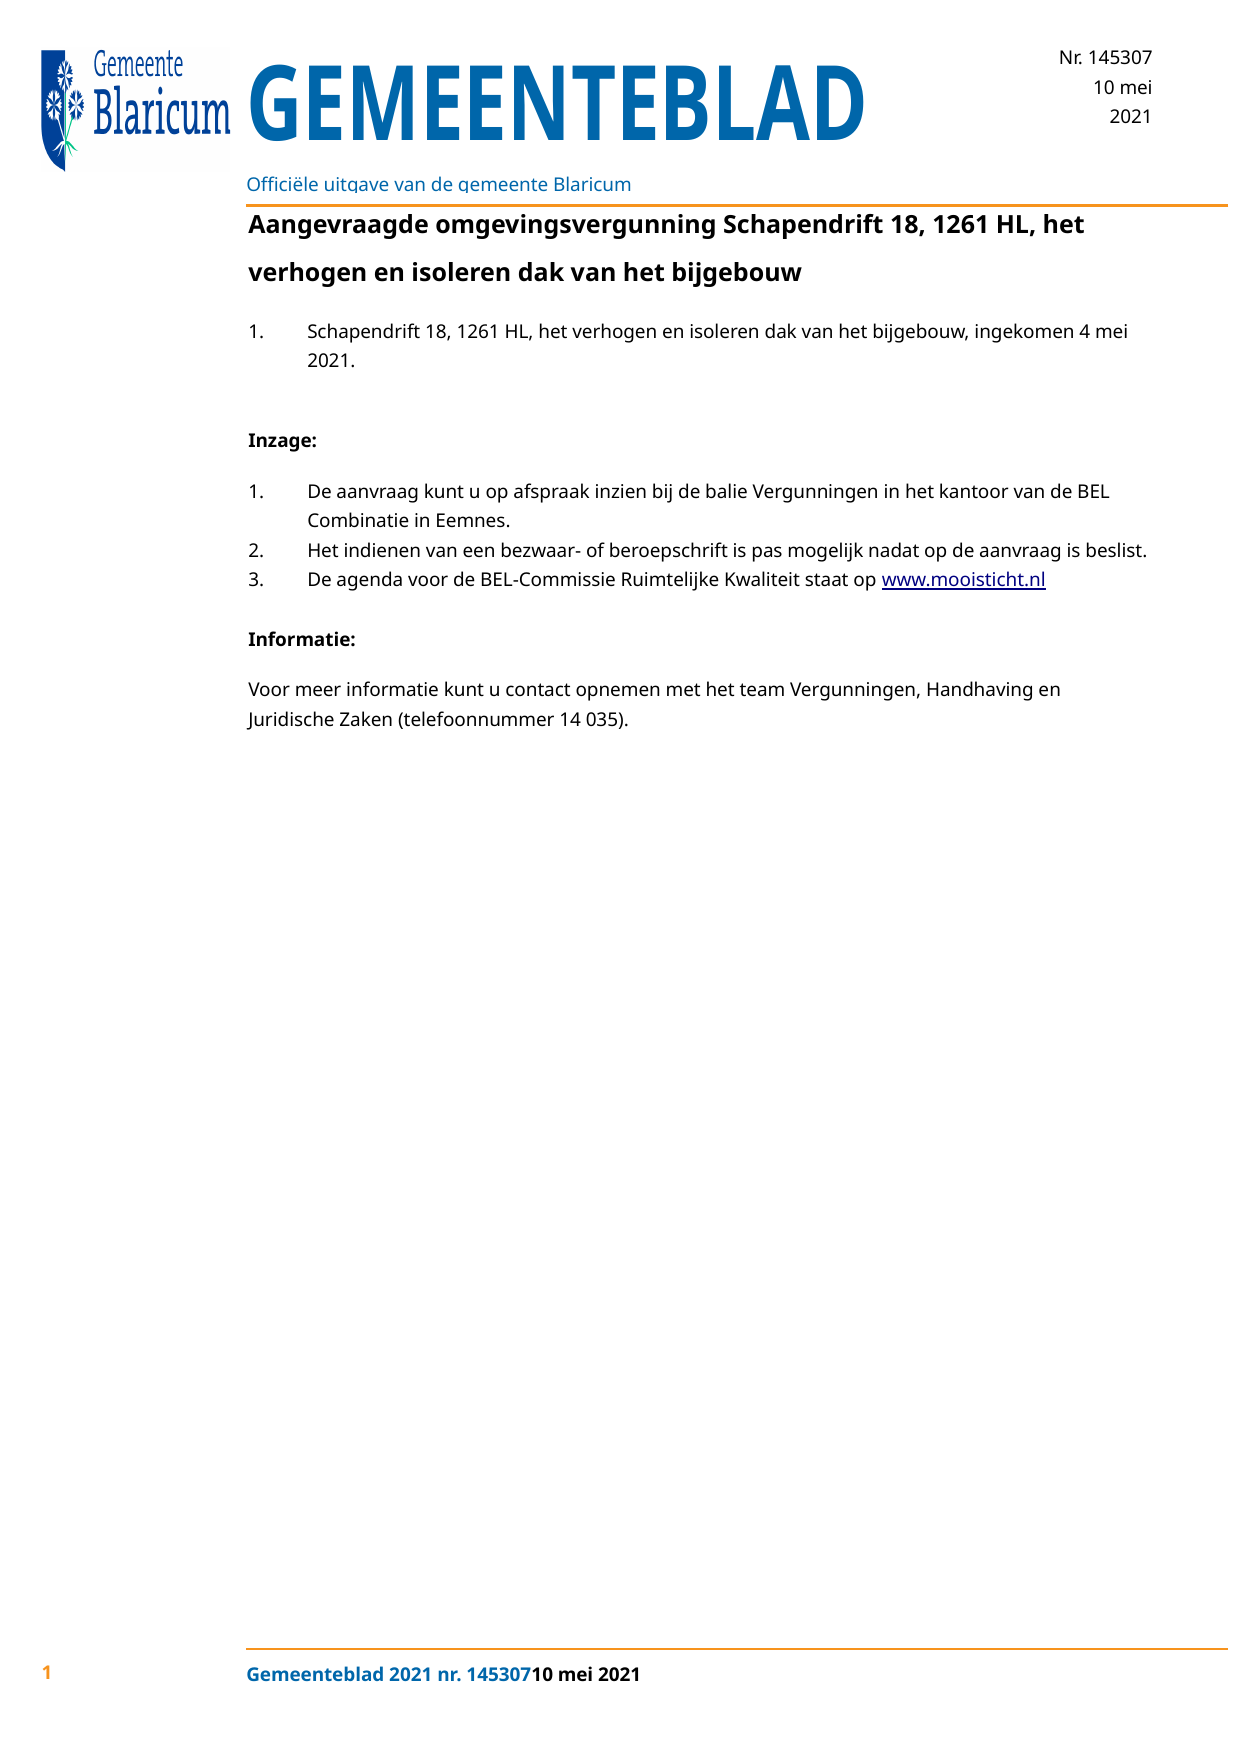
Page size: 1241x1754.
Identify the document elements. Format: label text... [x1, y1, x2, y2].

text Voor meer informatie kunt u contact opnemen met het team Vergunningen, Handhaving en Juridische Zaken (telefoonnummer 14 035). [248, 676, 1152, 732]
list De aanvraag kunt u op afspraak inzien bij de balie Vergunningen in het kantoor van de BEL Combinatie in Eemnes. [248, 478, 1152, 533]
list Schapendrift 18, 1261 HL, het verhogen en isoleren dak van het bijgebouw, ingekomen 4 mei 2021. [248, 318, 1152, 373]
text Aangevraagde omgevingsvergunning Schapendrift 18, 1261 HL, het verhogen en isoleren dak van het bijgebouw [248, 207, 1152, 288]
text Inzage: [248, 427, 1152, 453]
list Het indienen van een bezwaar- of beroepschrift is pas mogelijk nadat op de aanvraag is beslist. [248, 537, 1152, 563]
list De agenda voor de BEL-Commissie Ruimtelijke Kwaliteit staat op www.mooisticht.nl [248, 567, 1152, 592]
text Informatie: [248, 626, 1152, 652]
picture [41, 47, 231, 172]
